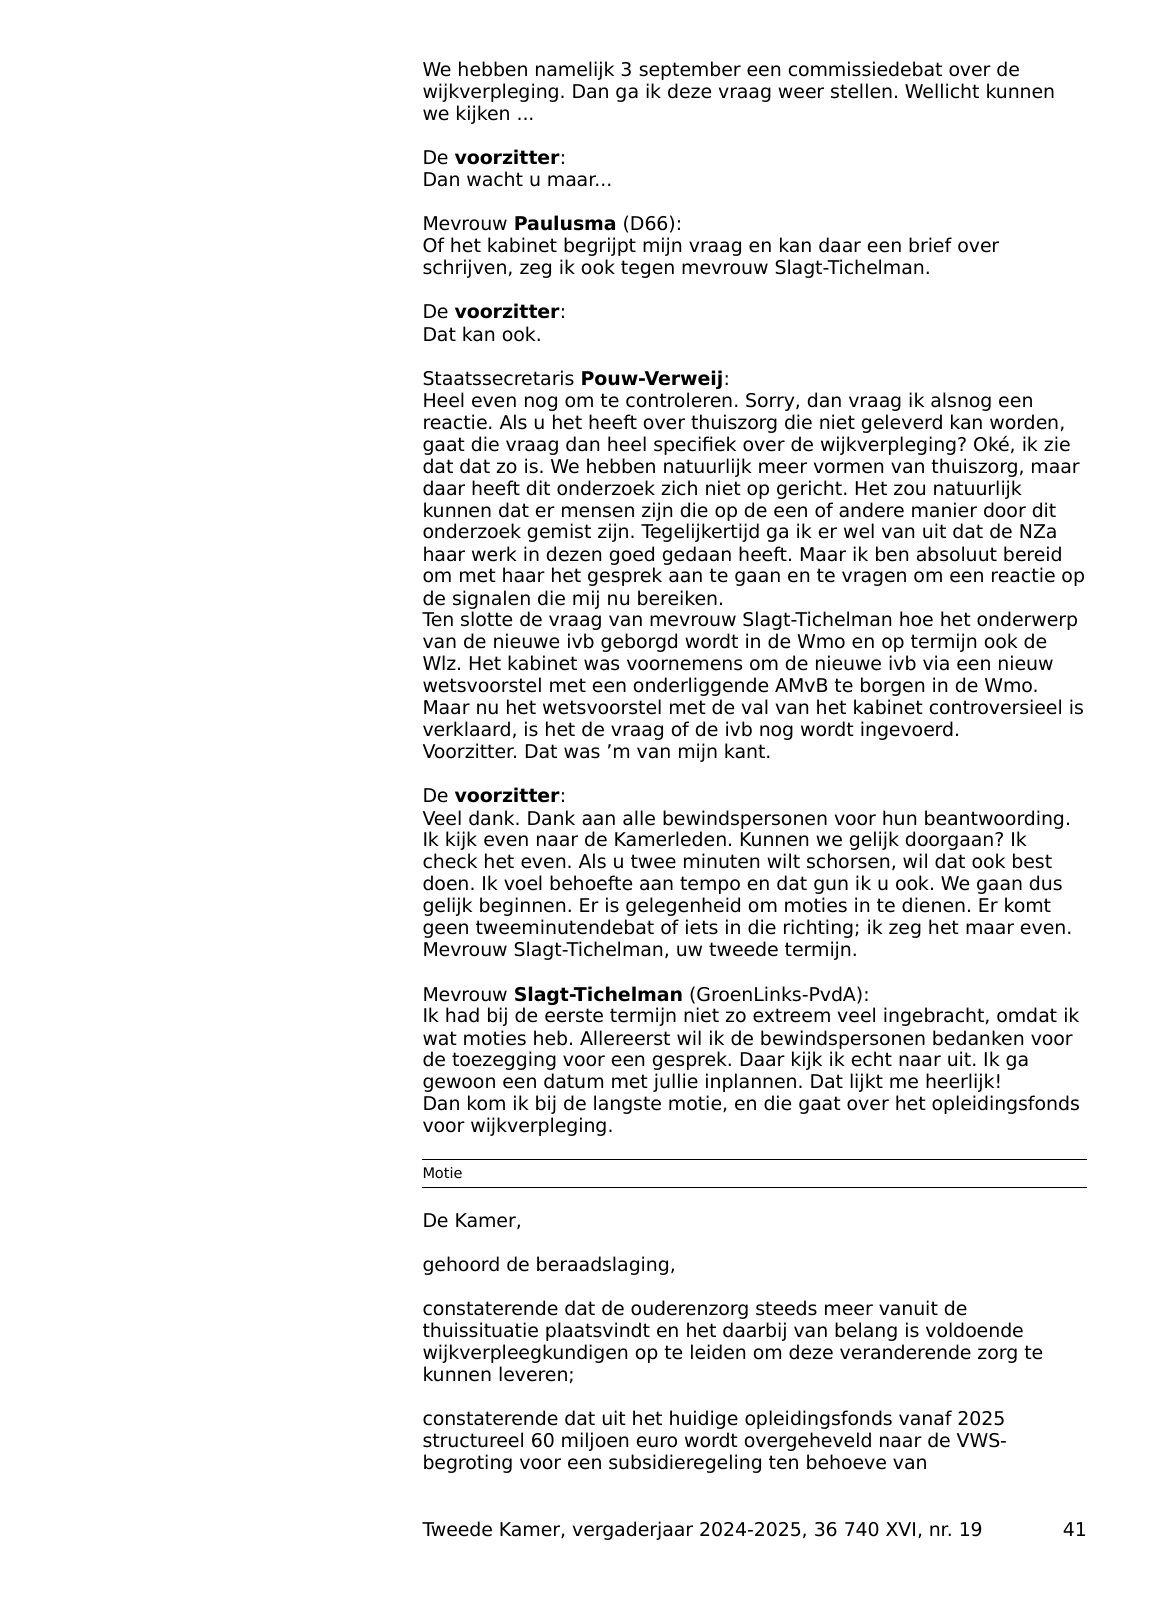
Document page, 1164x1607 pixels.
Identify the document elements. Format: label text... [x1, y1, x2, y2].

text Of het kabinet begrijpt mijn vraag en kan daar een brief over schrijven, zeg ik ook tegen mevrouw Slagt-Tichelman. [422, 235, 1087, 279]
text We hebben namelijk 3 september een commissiedebat over de wijkverpleging. Dan ga ik deze vraag weer stellen. Wellicht kunnen we kijken ... [422, 59, 1087, 125]
text Heel even nog om te controleren. Sorry, dan vraag ik alsnog een reactie. Als u het heeft over thuiszorg die niet geleverd kan worden, gaat die vraag dan heel specifiek over de wijkverpleging? Oké, ik zie dat dat zo is. We hebben natuurlijk meer vormen van thuiszorg, maar daar heeft dit onderzoek zich niet op gericht. Het zou natuurlijk kunnen dat er mensen zijn die op de een of andere manier door dit onderzoek gemist zijn. Tegelijkertijd ga ik er wel van uit dat de NZa haar werk in dezen goed gedaan heeft. Maar ik ben absoluut bereid om met haar het gesprek aan te gaan en te vragen om een reactie op de signalen die mij nu bereiken. [422, 389, 1087, 609]
text Staatssecretaris Pouw-Verweij: [422, 368, 1087, 389]
text Dat kan ook. [422, 323, 1087, 345]
text Ik had bij de eerste termijn niet zo extreem veel ingebracht, omdat ik wat moties heb. Allereerst wil ik de bewindspersonen bedanken voor de toezegging voor een gesprek. Daar kijk ik echt naar uit. Ik ga gewoon een datum met jullie inplannen. Dat lijkt me heerlijk! [422, 1005, 1087, 1093]
text Dan kom ik bij de langste motie, en die gaat over het opleidingsfonds voor wijkverpleging. [422, 1093, 1087, 1137]
text De voorzitter: [422, 301, 1087, 323]
text Veel dank. Dank aan alle bewindspersonen voor hun beantwoording. Ik kijk even naar de Kamerleden. Kunnen we gelijk doorgaan? Ik check het even. Als u twee minuten wilt schorsen, wil dat ook best doen. Ik voel behoefte aan tempo en dat gun ik u ook. We gaan dus gelijk beginnen. Er is gelegenheid om moties in te dienen. Er komt geen tweeminutendebat of iets in die richting; ik zeg het maar even. Mevrouw Slagt-Tichelman, uw tweede termijn. [422, 807, 1087, 961]
text De Kamer, [422, 1210, 1087, 1232]
text Mevrouw Paulusma (D66): [422, 213, 1087, 235]
text gehoord de beraadslaging, [422, 1254, 1087, 1276]
table_header Motie [422, 1160, 1087, 1187]
text De voorzitter: [422, 147, 1087, 169]
text Voorzitter. Dat was ’m van mijn kant. [422, 741, 1087, 763]
text constaterende dat uit het huidige opleidingsfonds vanaf 2025 structureel 60 miljoen euro wordt overgeheveld naar de VWS-begroting voor een subsidieregeling ten behoeve van [422, 1408, 1087, 1474]
text Mevrouw Slagt-Tichelman (GroenLinks-PvdA): [422, 983, 1087, 1005]
text Ten slotte de vraag van mevrouw Slagt-Tichelman hoe het onderwerp van de nieuwe ivb geborgd wordt in de Wmo en op termijn ook de Wlz. Het kabinet was voornemens om de nieuwe ivb via een nieuw wetsvoorstel met een onderliggende AMvB te borgen in de Wmo. Maar nu het wetsvoorstel met de val van het kabinet controversieel is verklaard, is het de vraag of de ivb nog wordt ingevoerd. [422, 609, 1087, 741]
text constaterende dat de ouderenzorg steeds meer vanuit de thuissituatie plaatsvindt en het daarbij van belang is voldoende wijkverpleegkundigen op te leiden om deze veranderende zorg te kunnen leveren; [422, 1298, 1087, 1386]
text De voorzitter: [422, 785, 1087, 807]
text Dan wacht u maar... [422, 169, 1087, 191]
